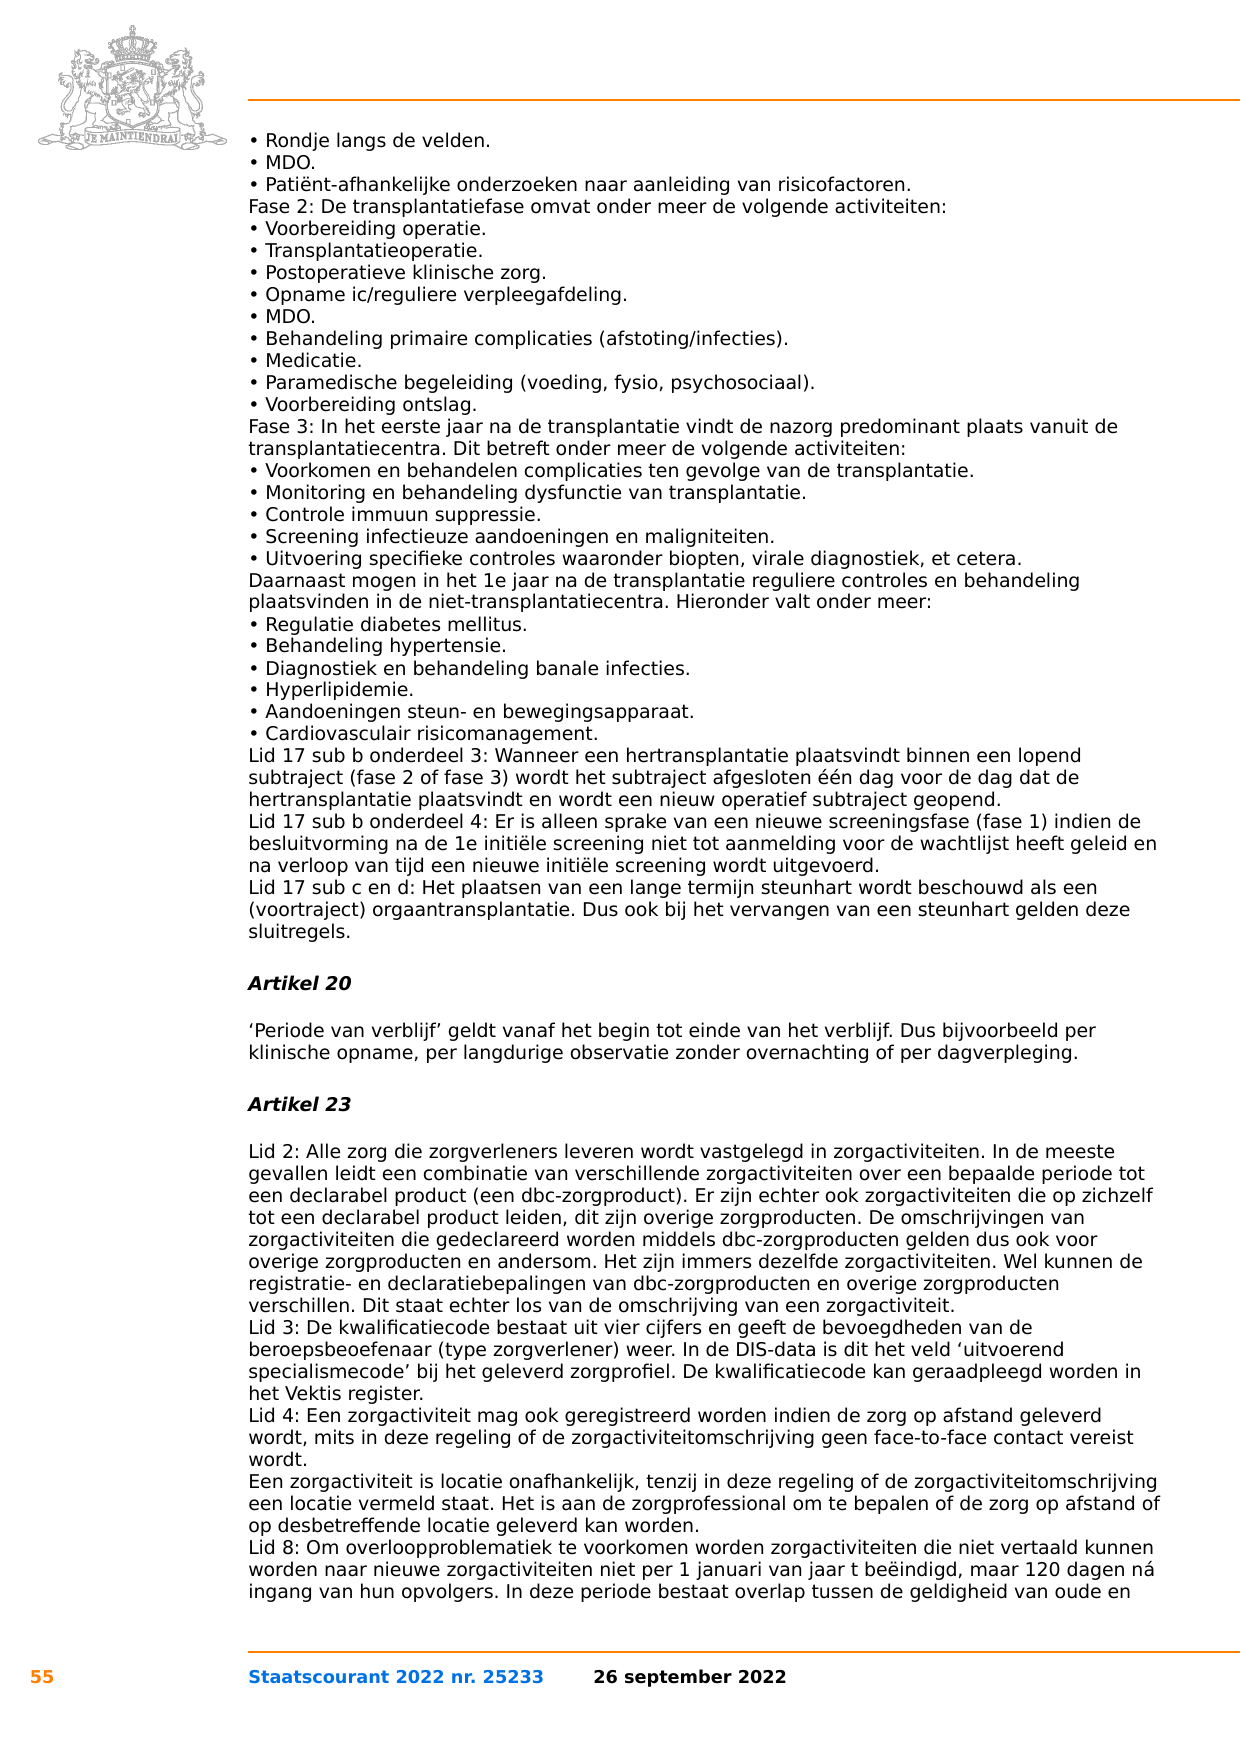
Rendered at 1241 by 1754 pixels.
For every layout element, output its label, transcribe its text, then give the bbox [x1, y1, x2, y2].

picture [38, 25, 227, 150]
text • Voorkomen en behandelen complicaties ten gevolge van de transplantatie. [248, 459, 1163, 482]
text Lid 2: Alle zorg die zorgverleners leveren wordt vastgelegd in zorgactiviteiten. In de meeste gevallen leidt een combinatie van verschillende zorgactiviteiten over een bepaalde periode tot een declarabel product (een dbc-zorgproduct). Er zijn echter ook zorgactiviteiten die op zichzelf tot een declarabel product leiden, dit zijn overige zorgproducten. De omschrijvingen van zorgactiviteiten die gedeclareerd worden middels dbc-zorgproducten gelden dus ook voor overige zorgproducten en andersom. Het zijn immers dezelfde zorgactiviteiten. Wel kunnen de registratie- en declaratiebepalingen van dbc-zorgproducten en overige zorgproducten verschillen. Dit staat echter los van de omschrijving van een zorgactiviteit. [248, 1141, 1163, 1317]
text • Rondje langs de velden. [248, 130, 1163, 152]
text • Patiënt-afhankelijke onderzoeken naar aanleiding van risicofactoren. [248, 174, 1163, 196]
text • Screening infectieuze aandoeningen en maligniteiten. [248, 526, 1163, 547]
text Fase 2: De transplantatiefase omvat onder meer de volgende activiteiten: [248, 196, 1163, 218]
text • Hyperlipidemie. [248, 679, 1163, 701]
text • MDO. [248, 152, 1163, 174]
text Lid 17 sub c en d: Het plaatsen van een lange termijn steunhart wordt beschouwd als een (voortraject) orgaantransplantatie. Dus ook bij het vervangen van een steunhart gelden deze sluitregels. [248, 877, 1163, 943]
text • Voorbereiding ontslag. [248, 394, 1163, 416]
text • Diagnostiek en behandeling banale infecties. [248, 657, 1163, 679]
text • Postoperatieve klinische zorg. [248, 262, 1163, 284]
text Lid 17 sub b onderdeel 3: Wanneer een hertransplantatie plaatsvindt binnen een lopend subtraject (fase 2 of fase 3) wordt het subtraject afgesloten één dag voor de dag dat de hertransplantatie plaatsvindt en wordt een nieuw operatief subtraject geopend. [248, 745, 1163, 811]
text • Behandeling primaire complicaties (afstoting/infecties). [248, 328, 1163, 350]
text • Transplantatieoperatie. [248, 240, 1163, 262]
text Lid 4: Een zorgactiviteit mag ook geregistreerd worden indien de zorg op afstand geleverd wordt, mits in deze regeling of de zorgactiviteitomschrijving geen face-to-face contact vereist wordt. [248, 1405, 1163, 1471]
text Fase 3: In het eerste jaar na de transplantatie vindt de nazorg predominant plaats vanuit de transplantatiecentra. Dit betreft onder meer de volgende activiteiten: [248, 416, 1163, 459]
text Lid 17 sub b onderdeel 4: Er is alleen sprake van een nieuwe screeningsfase (fase 1) indien de besluitvorming na de 1e initiële screening niet tot aanmelding voor de wachtlijst heeft geleid en na verloop van tijd een nieuwe initiële screening wordt uitgevoerd. [248, 811, 1163, 877]
subtitle Artikel 23 [248, 1094, 1163, 1116]
text • Controle immuun suppressie. [248, 503, 1163, 526]
text • Medicatie. [248, 350, 1163, 372]
text • Cardiovasculair risicomanagement. [248, 723, 1163, 745]
text • Uitvoering specifieke controles waaronder biopten, virale diagnostiek, et cetera. [248, 547, 1163, 569]
text • Paramedische begeleiding (voeding, fysio, psychosociaal). [248, 372, 1163, 394]
text • MDO. [248, 306, 1163, 328]
text • Regulatie diabetes mellitus. [248, 613, 1163, 635]
text • Voorbereiding operatie. [248, 218, 1163, 240]
text • Behandeling hypertensie. [248, 635, 1163, 657]
text Lid 3: De kwalificatiecode bestaat uit vier cijfers en geeft de bevoegdheden van de beroepsbeoefenaar (type zorgverlener) weer. In de DIS-data is dit het veld ‘uitvoerend specialismecode’ bij het geleverd zorgprofiel. De kwalificatiecode kan geraadpleegd worden in het Vektis register. [248, 1317, 1163, 1405]
text ‘Periode van verblijf’ geldt vanaf het begin tot einde van het verblijf. Dus bijvoorbeeld per klinische opname, per langdurige observatie zonder overnachting of per dagverpleging. [248, 1020, 1163, 1064]
text • Aandoeningen steun- en bewegingsapparaat. [248, 701, 1163, 723]
text Daarnaast mogen in het 1e jaar na de transplantatie reguliere controles en behandeling plaatsvinden in de niet-transplantatiecentra. Hieronder valt onder meer: [248, 569, 1163, 613]
text • Opname ic/reguliere verpleegafdeling. [248, 284, 1163, 306]
text Een zorgactiviteit is locatie onafhankelijk, tenzij in deze regeling of de zorgactiviteitomschrijving een locatie vermeld staat. Het is aan de zorgprofessional om te bepalen of de zorg op afstand of op desbetreffende locatie geleverd kan worden. [248, 1471, 1163, 1537]
text Lid 8: Om overloopproblematiek te voorkomen worden zorgactiviteiten die niet vertaald kunnen worden naar nieuwe zorgactiviteiten niet per 1 januari van jaar t beëindigd, maar 120 dagen ná ingang van hun opvolgers. In deze periode bestaat overlap tussen de geldigheid van oude en [248, 1537, 1163, 1603]
text • Monitoring en behandeling dysfunctie van transplantatie. [248, 482, 1163, 503]
subtitle Artikel 20 [248, 973, 1163, 995]
